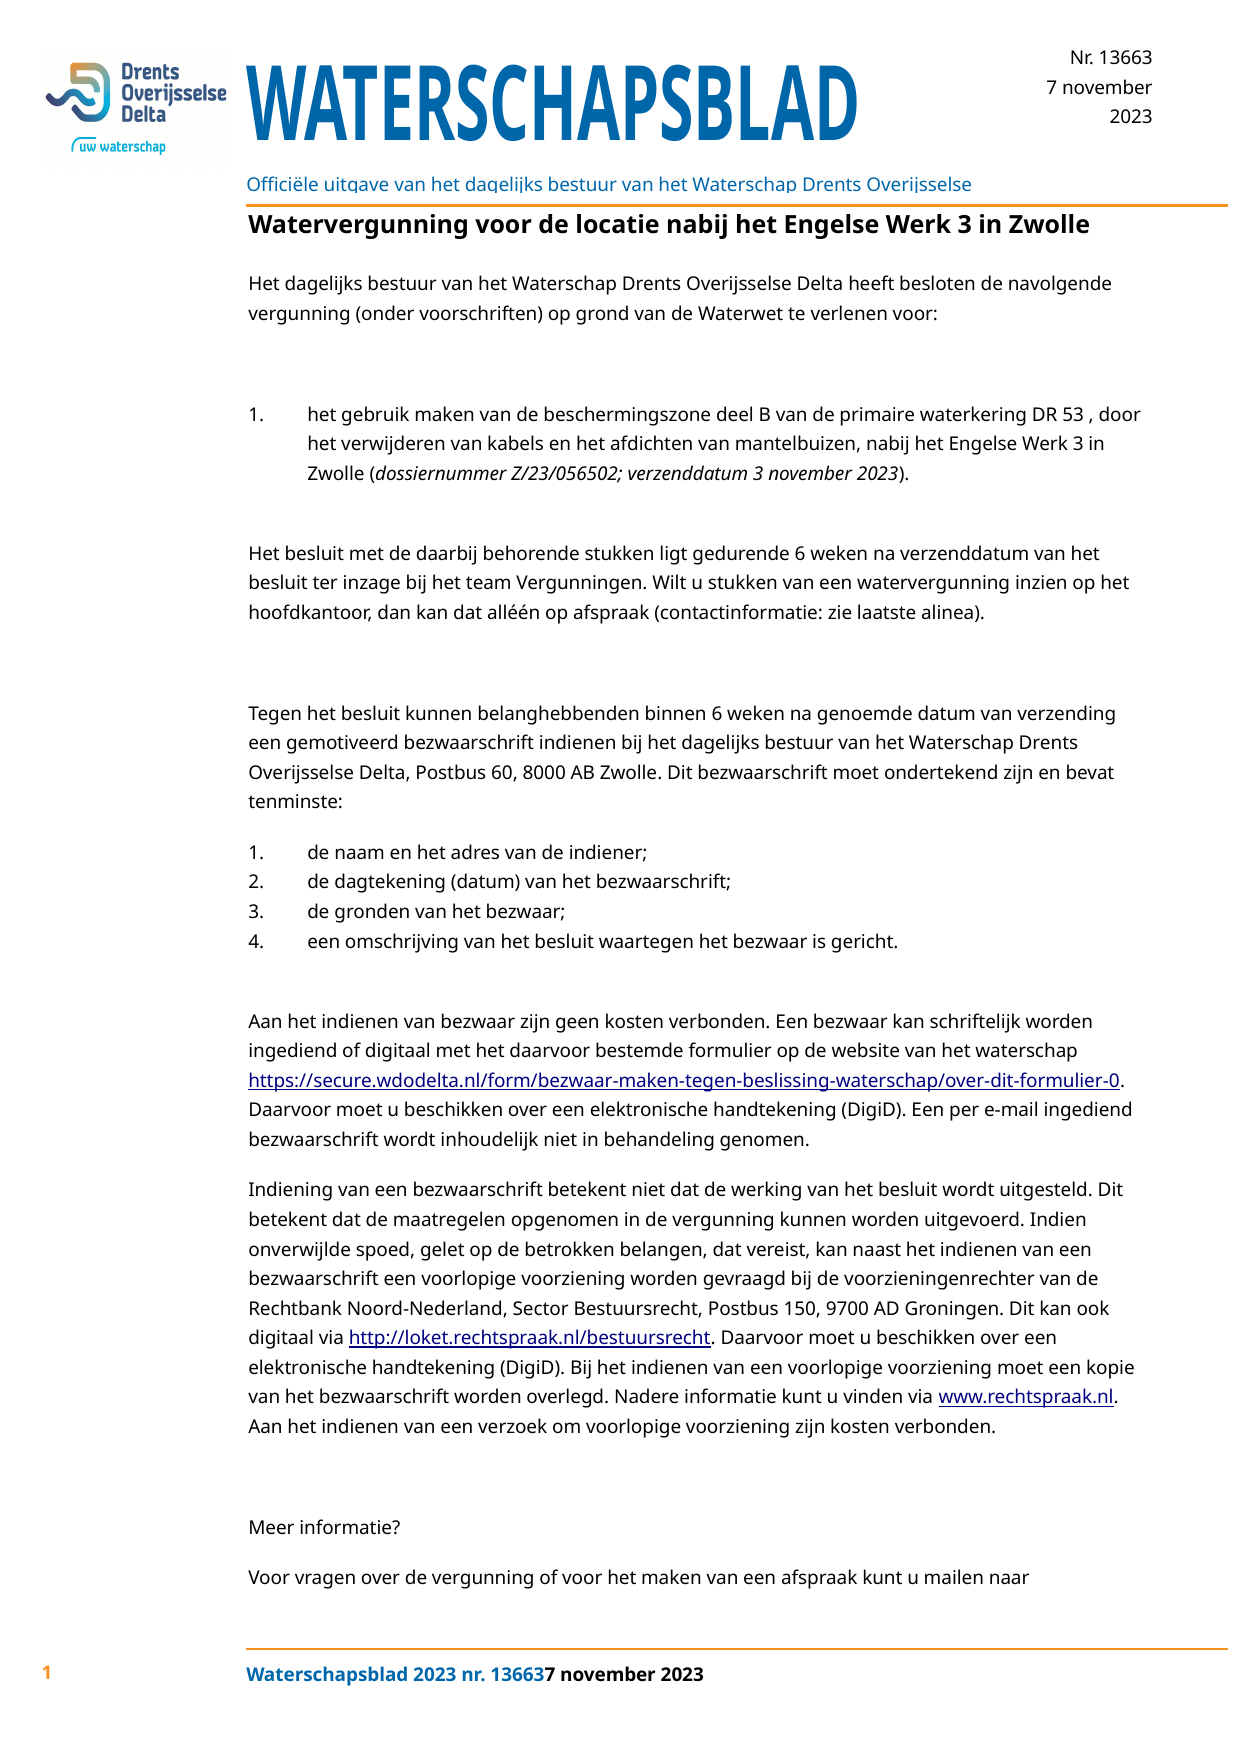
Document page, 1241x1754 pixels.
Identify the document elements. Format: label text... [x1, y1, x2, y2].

text Het besluit met de daarbij behorende stukken ligt gedurende 6 weken na verzenddatum van het besluit ter inzage bij het team Vergunningen. Wilt u stukken van een watervergunning inzien op het hoofdkantoor, dan kan dat alléén op afspraak (contactinformatie: zie laatste alinea). [248, 540, 1152, 625]
text Aan het indienen van bezwaar zijn geen kosten verbonden. Een bezwaar kan schriftelijk worden ingediend of digitaal met het daarvoor bestemde formulier op de website van het waterschap https://secure.wdodelta.nl/form/bezwaar-maken-tegen-beslissing-waterschap/over-dit-formulier-0. Daarvoor moet u beschikken over een elektronische handtekening (DigiD). Een per e-mail ingediend bezwaarschrift wordt inhoudelijk niet in behandeling genomen. [248, 1008, 1152, 1152]
list een omschrijving van het besluit waartegen het bezwaar is gericht. [248, 928, 1152, 953]
text Indiening van een bezwaarschrift betekent niet dat de werking van het besluit wordt uitgesteld. Dit betekent dat de maatregelen opgenomen in de vergunning kunnen worden uitgevoerd. Indien onverwijlde spoed, gelet op de betrokken belangen, dat vereist, kan naast het indienen van een bezwaarschrift een voorlopige voorziening worden gevraagd bij de voorzieningenrechter van de Rechtbank Noord-Nederland, Sector Bestuursrecht, Postbus 150, 9700 AD Groningen. Dit kan ook digitaal via http://loket.rechtspraak.nl/bestuursrecht. Daarvoor moet u beschikken over een elektronische handtekening (DigiD). Bij het indienen van een voorlopige voorziening moet een kopie van het bezwaarschrift worden overlegd. Nadere informatie kunt u vinden via www.rechtspraak.nl. Aan het indienen van een verzoek om voorlopige voorziening zijn kosten verbonden. [248, 1177, 1152, 1439]
text Het dagelijks bestuur van het Waterschap Drents Overijsselse Delta heeft besloten de navolgende vergunning (onder voorschriften) op grond van de Waterwet te verlenen voor: [248, 270, 1152, 326]
text Watervergunning voor de locatie nabij het Engelse Werk 3 in Zwolle [248, 207, 1152, 241]
list de dagtekening (datum) van het bezwaarschrift; [248, 869, 1152, 894]
list het gebruik maken van de beschermingszone deel B van de primaire waterkering DR 53 , door het verwijderen van kabels en het afdichten van mantelbuizen, nabij het Engelse Werk 3 in Zwolle (dossiernummer Z/23/056502; verzenddatum 3 november 2023). [248, 401, 1152, 486]
picture [41, 47, 231, 172]
list de gronden van het bezwaar; [248, 898, 1152, 924]
list de naam en het adres van de indiener; [248, 839, 1152, 865]
text Voor vragen over de vergunning of voor het maken van een afspraak kunt u mailen naar [248, 1564, 1152, 1590]
text Meer informatie? [248, 1514, 1152, 1540]
text Tegen het besluit kunnen belanghebbenden binnen 6 weken na genoemde datum van verzending een gemotiveerd bezwaarschrift indienen bij het dagelijks bestuur van het Waterschap Drents Overijsselse Delta, Postbus 60, 8000 AB Zwolle. Dit bezwaarschrift moet ondertekend zijn en bevat tenminste: [248, 700, 1152, 814]
